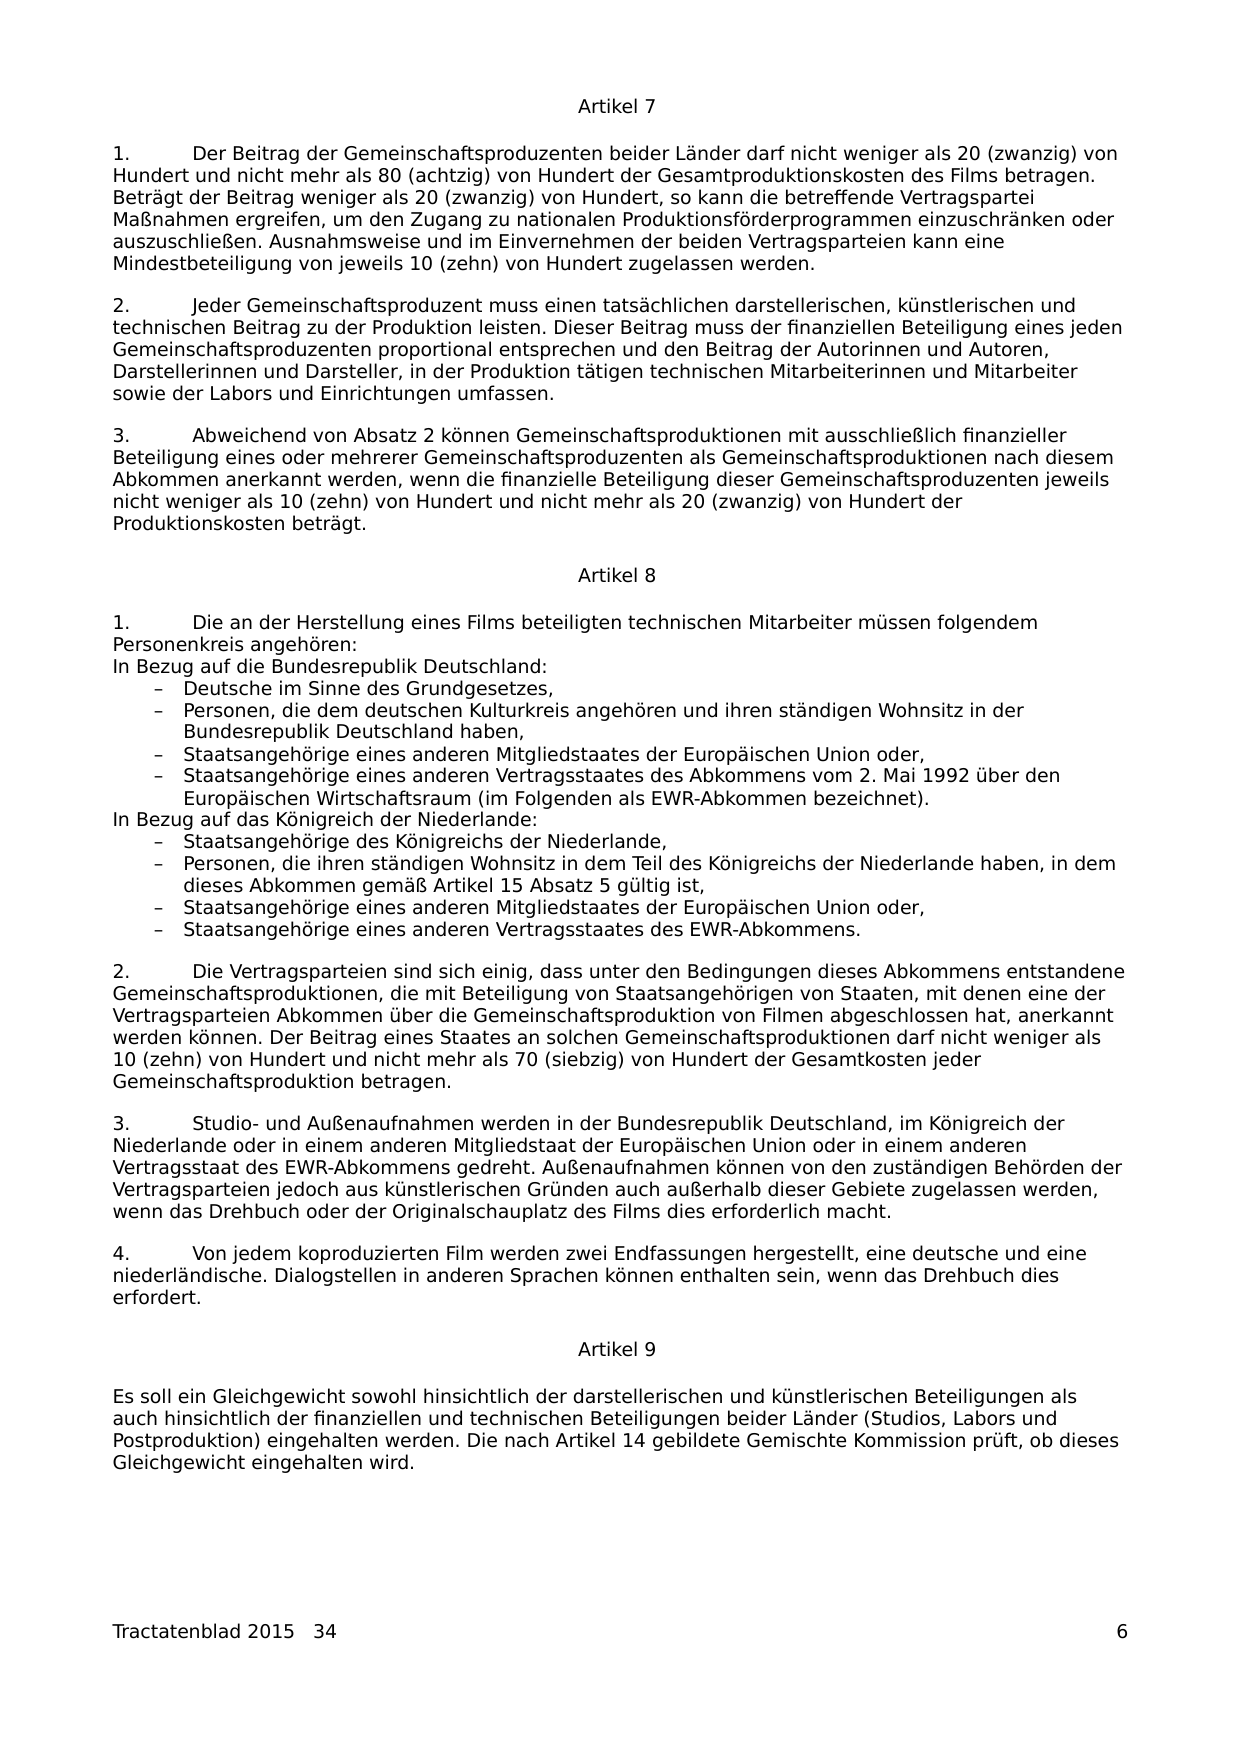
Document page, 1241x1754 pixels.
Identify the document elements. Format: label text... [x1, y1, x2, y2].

text – Staatsangehörige des Königreichs der Niederlande, [153, 831, 1128, 853]
text – Staatsangehörige eines anderen Vertragsstaates des EWR-Abkommens. [153, 919, 1128, 941]
text – Deutsche im Sinne des Grundgesetzes, [153, 677, 1128, 699]
text – Staatsangehörige eines anderen Mitgliedstaates der Europäischen Union oder, [153, 743, 1128, 765]
text 2. Jeder Gemeinschaftsproduzent muss einen tatsächlichen darstellerischen, künstlerischen und technischen Beitrag zu der Produktion leisten. Dieser Beitrag muss der finanziellen Beteiligung eines jeden Gemeinschaftsproduzenten proportional entsprechen und den Beitrag der Autorinnen und Autoren, Darstellerinnen und Darsteller, in der Produktion tätigen technischen Mitarbeiterinnen und Mitarbeiter sowie der Labors und Einrichtungen umfassen. [112, 295, 1128, 405]
text 3. Abweichend von Absatz 2 können Gemeinschaftsproduktionen mit ausschließlich finanzieller Beteiligung eines oder mehrerer Gemeinschaftsproduzenten als Gemeinschaftsproduktionen nach diesem Abkommen anerkannt werden, wenn die finanzielle Beteiligung dieser Gemeinschaftsproduzenten jeweils nicht weniger als 10 (zehn) von Hundert und nicht mehr als 20 (zwanzig) von Hundert der Produktionskosten beträgt. [112, 425, 1128, 534]
text 2. Die Vertragsparteien sind sich einig, dass unter den Bedingungen dieses Abkommens entstandene Gemeinschaftsproduktionen, die mit Beteiligung von Staatsangehörigen von Staaten, mit denen eine der Vertragsparteien Abkommen über die Gemeinschaftsproduktion von Filmen abgeschlossen hat, anerkannt werden können. Der Beitrag eines Staates an solchen Gemeinschaftsproduktionen darf nicht weniger als 10 (zehn) von Hundert und nicht mehr als 70 (siebzig) von Hundert der Gesamtkosten jeder Gemeinschaftsproduktion betragen. [112, 961, 1128, 1093]
text Es soll ein Gleichgewicht sowohl hinsichtlich der darstellerischen und künstlerischen Beteiligungen als auch hinsichtlich der finanziellen und technischen Beteiligungen beider Länder (Studios, Labors und Postproduktion) eingehalten werden. Die nach Artikel 14 gebildete Gemischte Kommission prüft, ob dieses Gleichgewicht eingehalten wird. [112, 1386, 1128, 1474]
text 1. Die an der Herstellung eines Films beteiligten technischen Mitarbeiter müssen folgendem Personenkreis angehören: [112, 612, 1128, 656]
text 3. Studio- und Außenaufnahmen werden in der Bundesrepublik Deutschland, im Königreich der Niederlande oder in einem anderen Mitgliedstaat der Europäischen Union oder in einem anderen Vertragsstaat des EWR-Abkommens gedreht. Außenaufnahmen können von den zuständigen Behörden der Vertragsparteien jedoch aus künstlerischen Gründen auch außerhalb dieser Gebiete zugelassen werden, wenn das Drehbuch oder der Originalschauplatz des Films dies erforderlich macht. [112, 1113, 1128, 1223]
text In Bezug auf das Königreich der Niederlande: [112, 809, 1128, 831]
subtitle Artikel 8 [112, 564, 1128, 587]
text 4. Von jedem koproduzierten Film werden zwei Endfassungen hergestellt, eine deutsche und eine niederländische. Dialogstellen in anderen Sprachen können enthalten sein, wenn das Drehbuch dies erfordert. [112, 1243, 1128, 1309]
text 1. Der Beitrag der Gemeinschaftsproduzenten beider Länder darf nicht weniger als 20 (zwanzig) von Hundert und nicht mehr als 80 (achtzig) von Hundert der Gesamtproduktionskosten des Films betragen. Beträgt der Beitrag weniger als 20 (zwanzig) von Hundert, so kann die betreffende Vertragspartei Maßnahmen ergreifen, um den Zugang zu nationalen Produktionsförderprogrammen einzuschränken oder auszuschließen. Ausnahmsweise und im Einvernehmen der beiden Vertragsparteien kann eine Mindestbeteiligung von jeweils 10 (zehn) von Hundert zugelassen werden. [112, 143, 1128, 275]
text In Bezug auf die Bundesrepublik Deutschland: [112, 656, 1128, 677]
subtitle Artikel 9 [112, 1339, 1128, 1361]
text – Staatsangehörige eines anderen Mitgliedstaates der Europäischen Union oder, [153, 897, 1128, 919]
text – Personen, die dem deutschen Kulturkreis angehören und ihren ständigen Wohnsitz in der Bundesrepublik Deutschland haben, [153, 699, 1128, 743]
text – Personen, die ihren ständigen Wohnsitz in dem Teil des Königreichs der Niederlande haben, in dem dieses Abkommen gemäß Artikel 15 Absatz 5 gültig ist, [153, 853, 1128, 897]
subtitle Artikel 7 [112, 96, 1128, 118]
text – Staatsangehörige eines anderen Vertragsstaates des Abkommens vom 2. Mai 1992 über den Europäischen Wirtschaftsraum (im Folgenden als EWR-Abkommen bezeichnet). [153, 765, 1128, 809]
